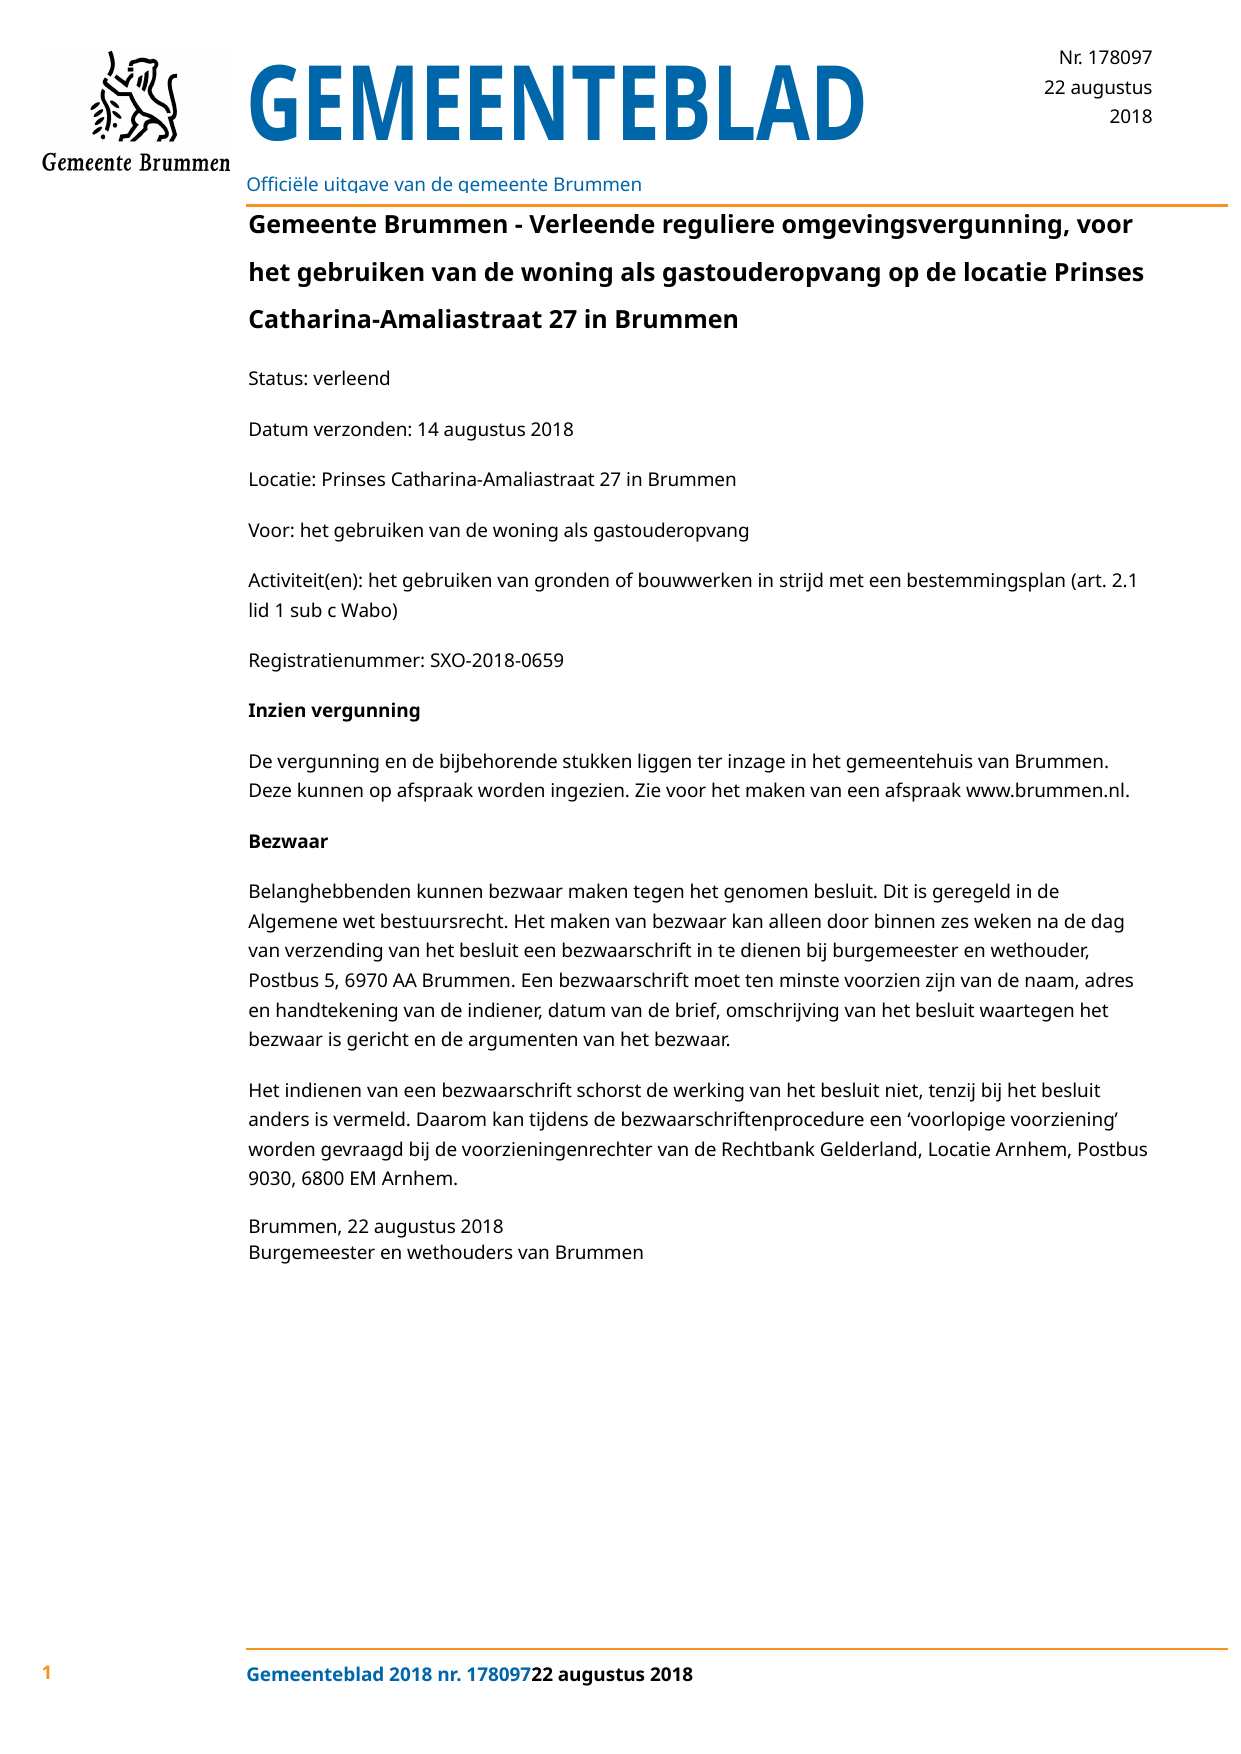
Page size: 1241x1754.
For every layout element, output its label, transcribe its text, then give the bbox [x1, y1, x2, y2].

text Activiteit(en): het gebruiken van gronden of bouwwerken in strijd met een bestemmingsplan (art. 2.1 lid 1 sub c Wabo) [248, 567, 1152, 622]
picture [41, 47, 231, 172]
text Het indienen van een bezwaarschrift schorst de werking van het besluit niet, tenzij bij het besluit anders is vermeld. Daarom kan tijdens de bezwaarschriftenprocedure een ‘voorlopige voorziening’ worden gevraagd bij de voorzieningenrechter van de Rechtbank Gelderland, Locatie Arnhem, Postbus 9030, 6800 EM Arnhem. [248, 1077, 1152, 1191]
text Inzien vergunning [248, 698, 1152, 723]
text Bezwaar [248, 828, 1152, 854]
text De vergunning en de bijbehorende stukken liggen ter inzage in het gemeentehuis van Brummen. Deze kunnen op afspraak worden ingezien. Zie voor het maken van een afspraak www.brummen.nl. [248, 748, 1152, 803]
text Belanghebbenden kunnen bezwaar maken tegen het genomen besluit. Dit is geregeld in de Algemene wet bestuursrecht. Het maken van bezwaar kan alleen door binnen zes weken na de dag van verzending van het besluit een bezwaarschrift in te dienen bij burgemeester en wethouder, Postbus 5, 6970 AA Brummen. Een bezwaarschrift moet ten minste voorzien zijn van de naam, adres en handtekening van de indiener, datum van de brief, omschrijving van het besluit waartegen het bezwaar is gericht en de argumenten van het bezwaar. [248, 878, 1152, 1052]
text Brummen, 22 augustus 2018 [248, 1213, 1152, 1239]
text Voor: het gebruiken van de woning als gastouderopvang [248, 517, 1152, 542]
text Datum verzonden: 14 augustus 2018 [248, 416, 1152, 442]
text Gemeente Brummen - Verleende reguliere omgevingsvergunning, voor het gebruiken van de woning als gastouderopvang op de locatie Prinses Catharina-Amaliastraat 27 in Brummen [248, 207, 1152, 336]
text Registratienummer: SXO-2018-0659 [248, 647, 1152, 673]
text Status: verleend [248, 366, 1152, 391]
text Burgemeester en wethouders van Brummen [248, 1239, 1152, 1265]
text Locatie: Prinses Catharina-Amaliastraat 27 in Brummen [248, 466, 1152, 492]
